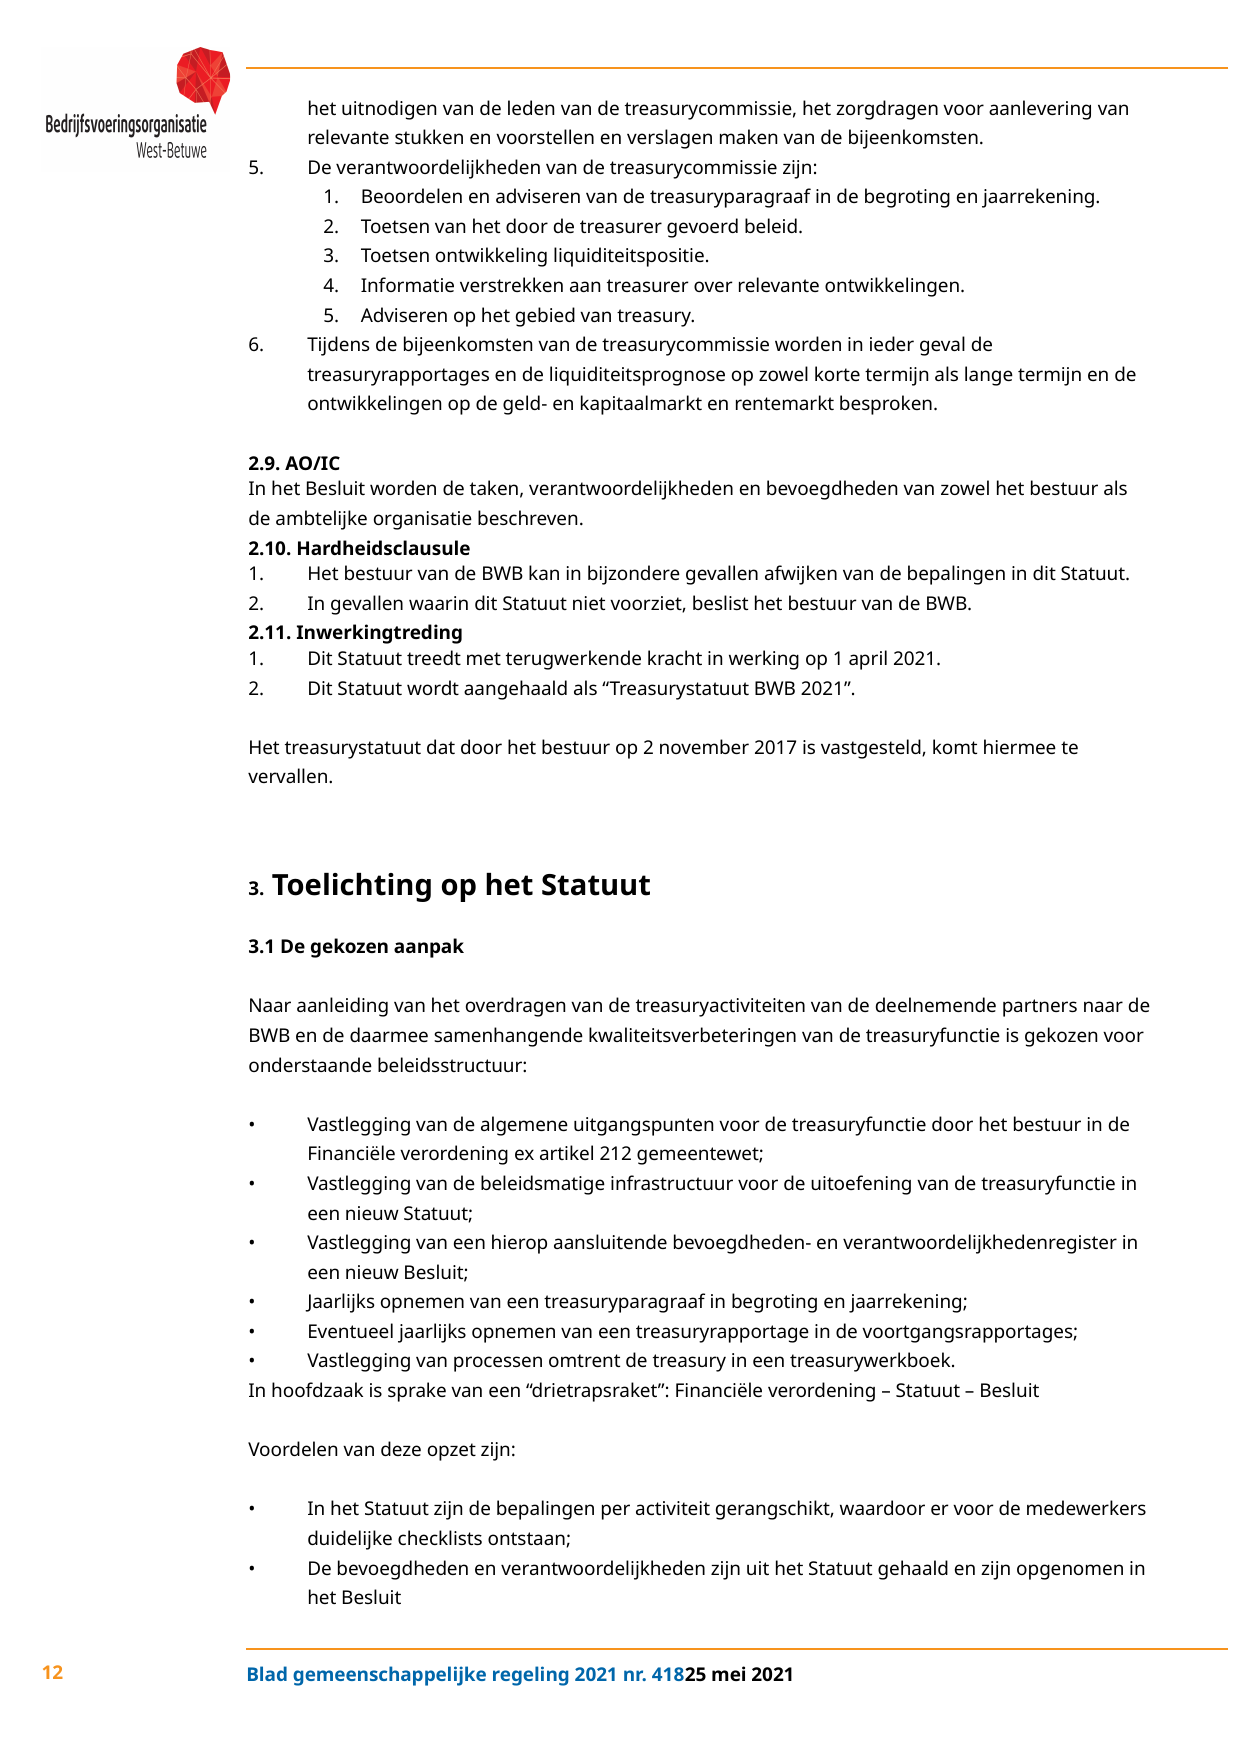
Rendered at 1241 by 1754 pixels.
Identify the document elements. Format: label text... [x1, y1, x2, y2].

list Beoordelen en adviseren van de treasuryparagraaf in de begroting en jaarrekening. [323, 183, 1152, 209]
text Het treasurystatuut dat door het bestuur op 2 november 2017 is vastgesteld, komt hiermee te vervallen. [248, 734, 1152, 789]
list Vastlegging van een hierop aansluitende bevoegdheden- en verantwoordelijkhedenregister in een nieuw Besluit; [248, 1229, 1152, 1284]
list Dit Statuut wordt aangehaald als “Treasurystatuut BWB 2021”. [248, 675, 1152, 701]
text In het Besluit worden de taken, verantwoordelijkheden en bevoegdheden van zowel het bestuur als de ambtelijke organisatie beschreven. [248, 476, 1152, 531]
list Informatie verstrekken aan treasurer over relevante ontwikkelingen. [323, 272, 1152, 298]
list Dit Statuut treedt met terugwerkende kracht in werking op 1 april 2021. [248, 645, 1152, 671]
text In hoofdzaak is sprake van een “drietrapsraket”: Financiële verordening – Statuut – Besluit [248, 1377, 1152, 1403]
list Toetsen van het door de treasurer gevoerd beleid. [323, 213, 1152, 239]
list Tijdens de bijeenkomsten van de treasurycommissie worden in ieder geval de treasuryrapportages en de liquiditeitsprognose op zowel korte termijn als lange termijn en de ontwikkelingen op de geld- en kapitaalmarkt en rentemarkt besproken. [248, 331, 1152, 416]
list Vastlegging van de beleidsmatige infrastructuur voor de uitoefening van de treasuryfunctie in een nieuw Statuut; [248, 1170, 1152, 1225]
list Het bestuur van de BWB kan in bijzondere gevallen afwijken van de bepalingen in dit Statuut. [248, 560, 1152, 586]
text 2.10. Hardheidsclausule [248, 535, 1152, 560]
list In het Statuut zijn de bepalingen per activiteit gerangschikt, waardoor er voor de medewerkers duidelijke checklists ontstaan; [248, 1496, 1152, 1551]
list De verantwoordelijkheden van de treasurycommissie zijn: [248, 154, 1152, 180]
list Vastlegging van processen omtrent de treasury in een treasurywerkboek. [248, 1348, 1152, 1373]
list In gevallen waarin dit Statuut niet voorziet, beslist het bestuur van de BWB. [248, 590, 1152, 616]
text Voordelen van deze opzet zijn: [248, 1436, 1152, 1462]
text 3.1 De gekozen aanpak [248, 933, 1152, 959]
picture [41, 47, 231, 172]
list Jaarlijks opnemen van een treasuryparagraaf in begroting en jaarrekening; [248, 1288, 1152, 1314]
list Adviseren op het gebied van treasury. [323, 302, 1152, 328]
text Naar aanleiding van het overdragen van de treasuryactiviteiten van de deelnemende partners naar de BWB en de daarmee samenhangende kwaliteitsverbeteringen van de treasuryfunctie is gekozen voor onderstaande beleidsstructuur: [248, 993, 1152, 1077]
text 2.9. AO/IC [248, 450, 1152, 476]
list De bevoegdheden en verantwoordelijkheden zijn uit het Statuut gehaald en zijn opgenomen in het Besluit [248, 1555, 1152, 1610]
list het uitnodigen van de leden van de treasurycommissie, het zorgdragen voor aanlevering van relevante stukken en voorstellen en verslagen maken van de bijeenkomsten. [248, 95, 1152, 150]
list Vastlegging van de algemene uitgangspunten voor de treasuryfunctie door het bestuur in de Financiële verordening ex artikel 212 gemeentewet; [248, 1111, 1152, 1166]
text 2.11. Inwerkingtreding [248, 619, 1152, 645]
list Eventueel jaarlijks opnemen van een treasuryrapportage in de voortgangsrapportages; [248, 1318, 1152, 1344]
text 3. Toelichting op het Statuut [248, 864, 1152, 904]
list Toetsen ontwikkeling liquiditeitspositie. [323, 243, 1152, 268]
